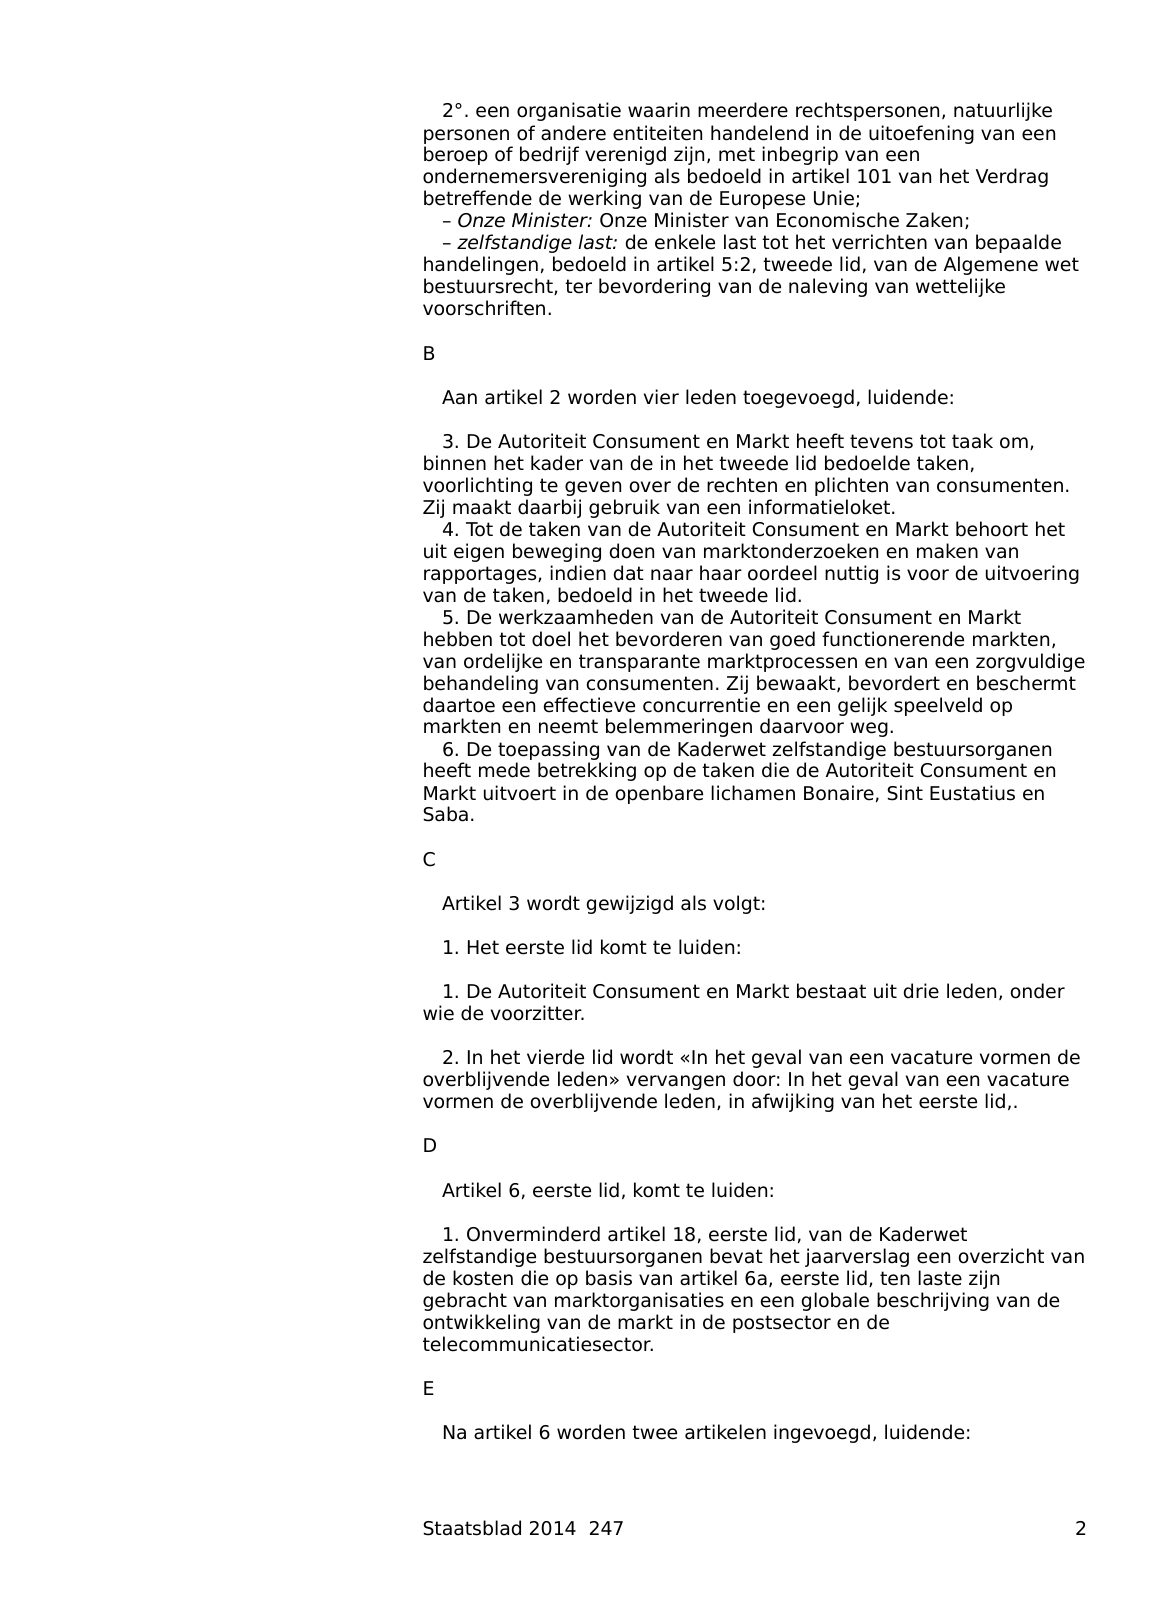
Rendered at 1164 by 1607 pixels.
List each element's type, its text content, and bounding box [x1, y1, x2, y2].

text B [422, 342, 1087, 364]
text 4. Tot de taken van de Autoriteit Consument en Markt behoort het uit eigen beweging doen van marktonderzoeken en maken van rapportages, indien dat naar haar oordeel nuttig is voor de uitvoering van de taken, bedoeld in het tweede lid. [422, 519, 1087, 607]
text Artikel 3 wordt gewijzigd als volgt: [422, 893, 1087, 915]
text E [422, 1378, 1087, 1400]
text – zelfstandige last: de enkele last tot het verrichten van bepaalde handelingen, bedoeld in artikel 5:2, tweede lid, van de Algemene wet bestuursrecht, ter bevordering van de naleving van wettelijke voorschriften. [422, 232, 1087, 320]
text 2. In het vierde lid wordt «In het geval van een vacature vormen de overblijvende leden» vervangen door: In het geval van een vacature vormen de overblijvende leden, in afwijking van het eerste lid,. [422, 1047, 1087, 1113]
text 6. De toepassing van de Kaderwet zelfstandige bestuursorganen heeft mede betrekking op de taken die de Autoriteit Consument en Markt uitvoert in de openbare lichamen Bonaire, Sint Eustatius en Saba. [422, 738, 1087, 826]
text 3. De Autoriteit Consument en Markt heeft tevens tot taak om, binnen het kader van de in het tweede lid bedoelde taken, voorlichting te geven over de rechten en plichten van consumenten. Zij maakt daarbij gebruik van een informatieloket. [422, 431, 1087, 519]
text D [422, 1135, 1087, 1157]
text C [422, 848, 1087, 871]
text Artikel 6, eerste lid, komt te luiden: [422, 1179, 1087, 1201]
text 1. Onverminderd artikel 18, eerste lid, van de Kaderwet zelfstandige bestuursorganen bevat het jaarverslag een overzicht van de kosten die op basis van artikel 6a, eerste lid, ten laste zijn gebracht van marktorganisaties en een globale beschrijving van de ontwikkeling van de markt in de postsector en de telecommunicatiesector. [422, 1224, 1087, 1356]
text 1. Het eerste lid komt te luiden: [422, 937, 1087, 959]
text Na artikel 6 worden twee artikelen ingevoegd, luidende: [422, 1422, 1087, 1444]
text 5. De werkzaamheden van de Autoriteit Consument en Markt hebben tot doel het bevorderen van goed functionerende markten, van ordelijke en transparante marktprocessen en van een zorgvuldige behandeling van consumenten. Zij bewaakt, bevordert en beschermt daartoe een effectieve concurrentie en een gelijk speelveld op markten en neemt belemmeringen daarvoor weg. [422, 607, 1087, 738]
text Aan artikel 2 worden vier leden toegevoegd, luidende: [422, 387, 1087, 408]
text 1. De Autoriteit Consument en Markt bestaat uit drie leden, onder wie de voorzitter. [422, 981, 1087, 1025]
text 2°. een organisatie waarin meerdere rechtspersonen, natuurlijke personen of andere entiteiten handelend in de uitoefening van een beroep of bedrijf verenigd zijn, met inbegrip van een ondernemersvereniging als bedoeld in artikel 101 van het Verdrag betreffende de werking van de Europese Unie; [422, 100, 1087, 210]
text – Onze Minister: Onze Minister van Economische Zaken; [422, 210, 1087, 232]
